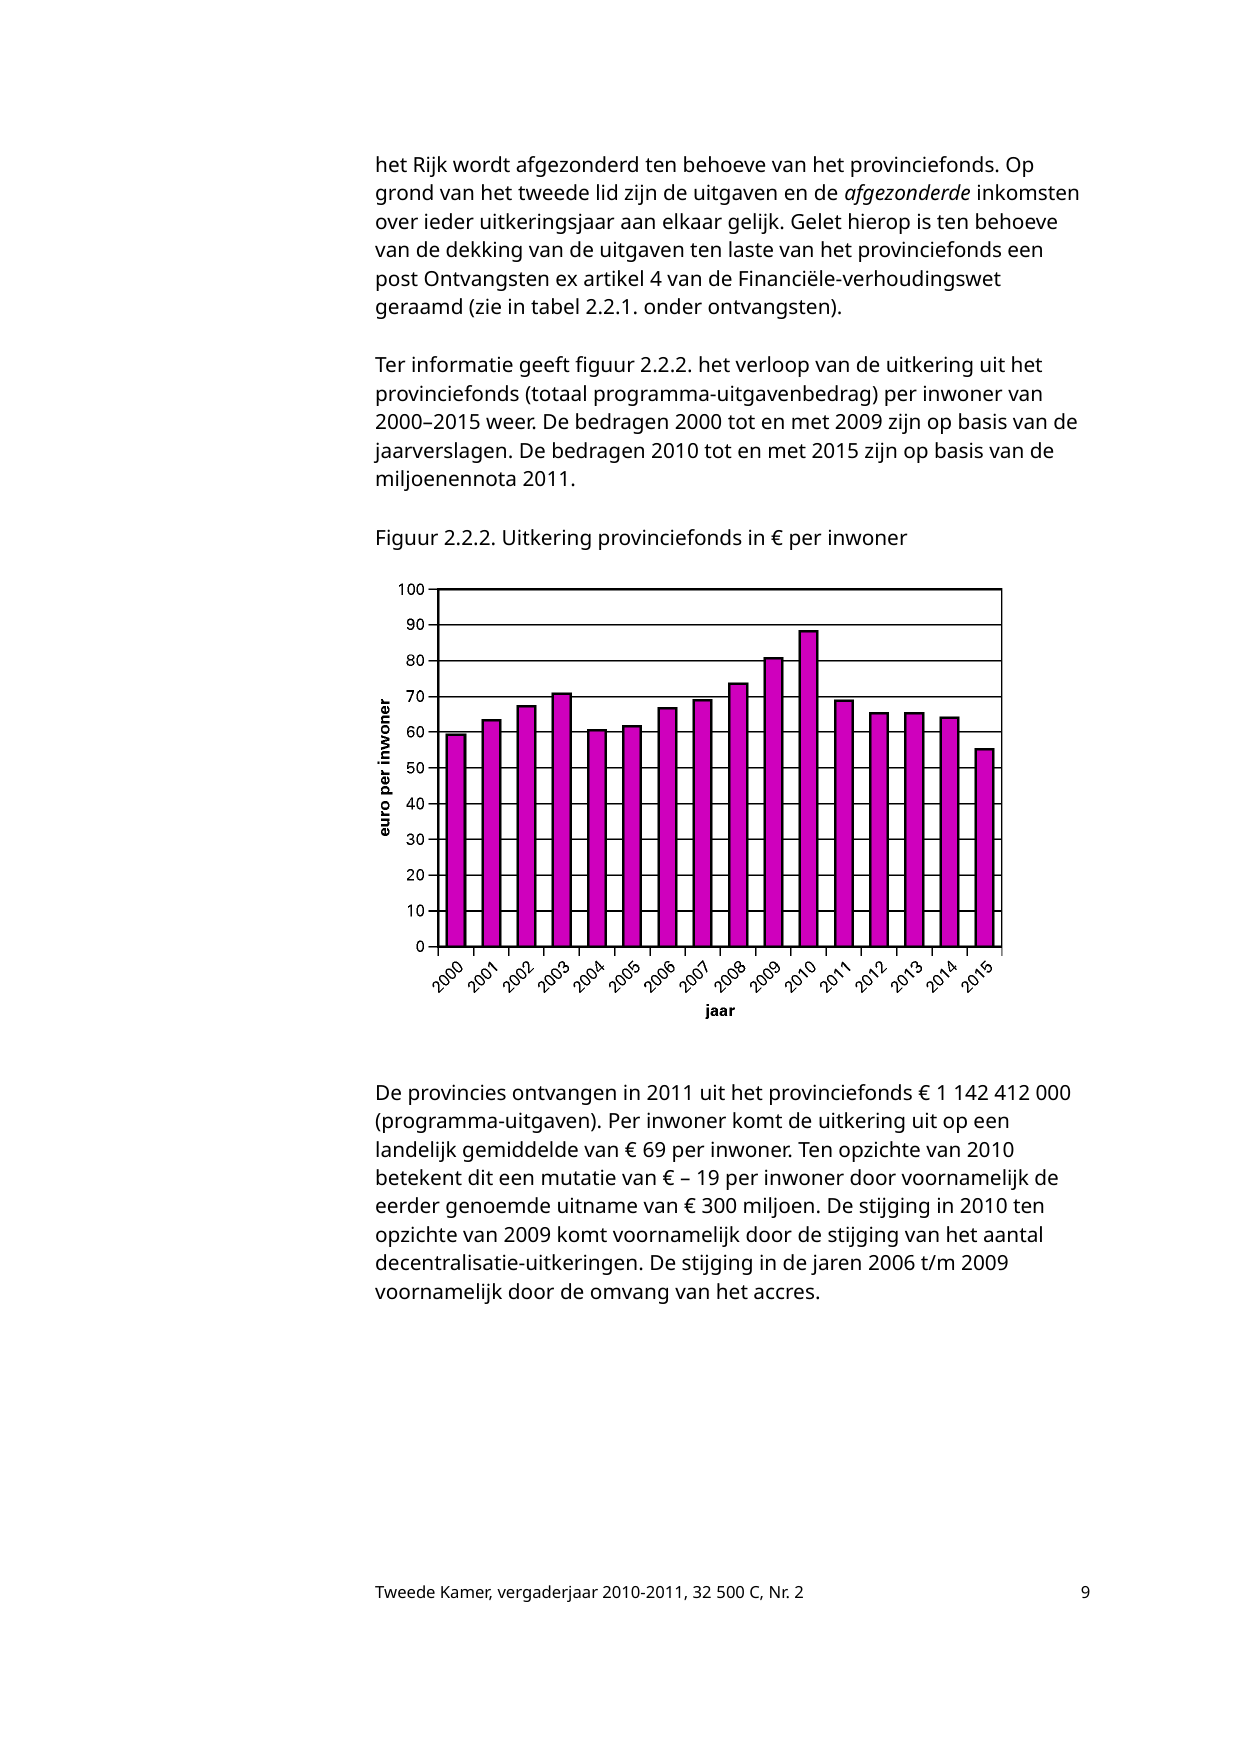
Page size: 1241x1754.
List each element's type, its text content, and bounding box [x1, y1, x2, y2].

picture [375, 581, 1003, 1020]
text De provincies ontvangen in 2011 uit het provinciefonds € 1 142 412 000 (programma-uitgaven). Per inwoner komt de uitkering uit op een landelijk gemiddelde van € 69 per inwoner. Ten opzichte van 2010 betekent dit een mutatie van € – 19 per inwoner door voornamelijk de eerder genoemde uitname van € 300 miljoen. De stijging in 2010 ten opzichte van 2009 komt voornamelijk door de stijging van het aantal decentralisatie-uitkeringen. De stijging in de jaren 2006 t/m 2009 voornamelijk door de omvang van het accres. [375, 1078, 1090, 1305]
text Ter informatie geeft figuur 2.2.2. het verloop van de uitkering uit het provinciefonds (totaal programma-uitgavenbedrag) per inwoner van 2000–2015 weer. De bedragen 2000 tot en met 2009 zijn op basis van de jaarverslagen. De bedragen 2010 tot en met 2015 zijn op basis van de miljoenennota 2011. [375, 351, 1090, 493]
text Figuur 2.2.2. Uitkering provinciefonds in € per inwoner [375, 523, 1090, 551]
text het Rijk wordt afgezonderd ten behoeve van het provinciefonds. Op grond van het tweede lid zijn de uitgaven en de afgezonderde inkomsten over ieder uitkeringsjaar aan elkaar gelijk. Gelet hierop is ten behoeve van de dekking van de uitgaven ten laste van het provinciefonds een post Ontvangsten ex artikel 4 van de Financiële-verhoudingswet geraamd (zie in tabel 2.2.1. onder ontvangsten). [375, 150, 1090, 321]
